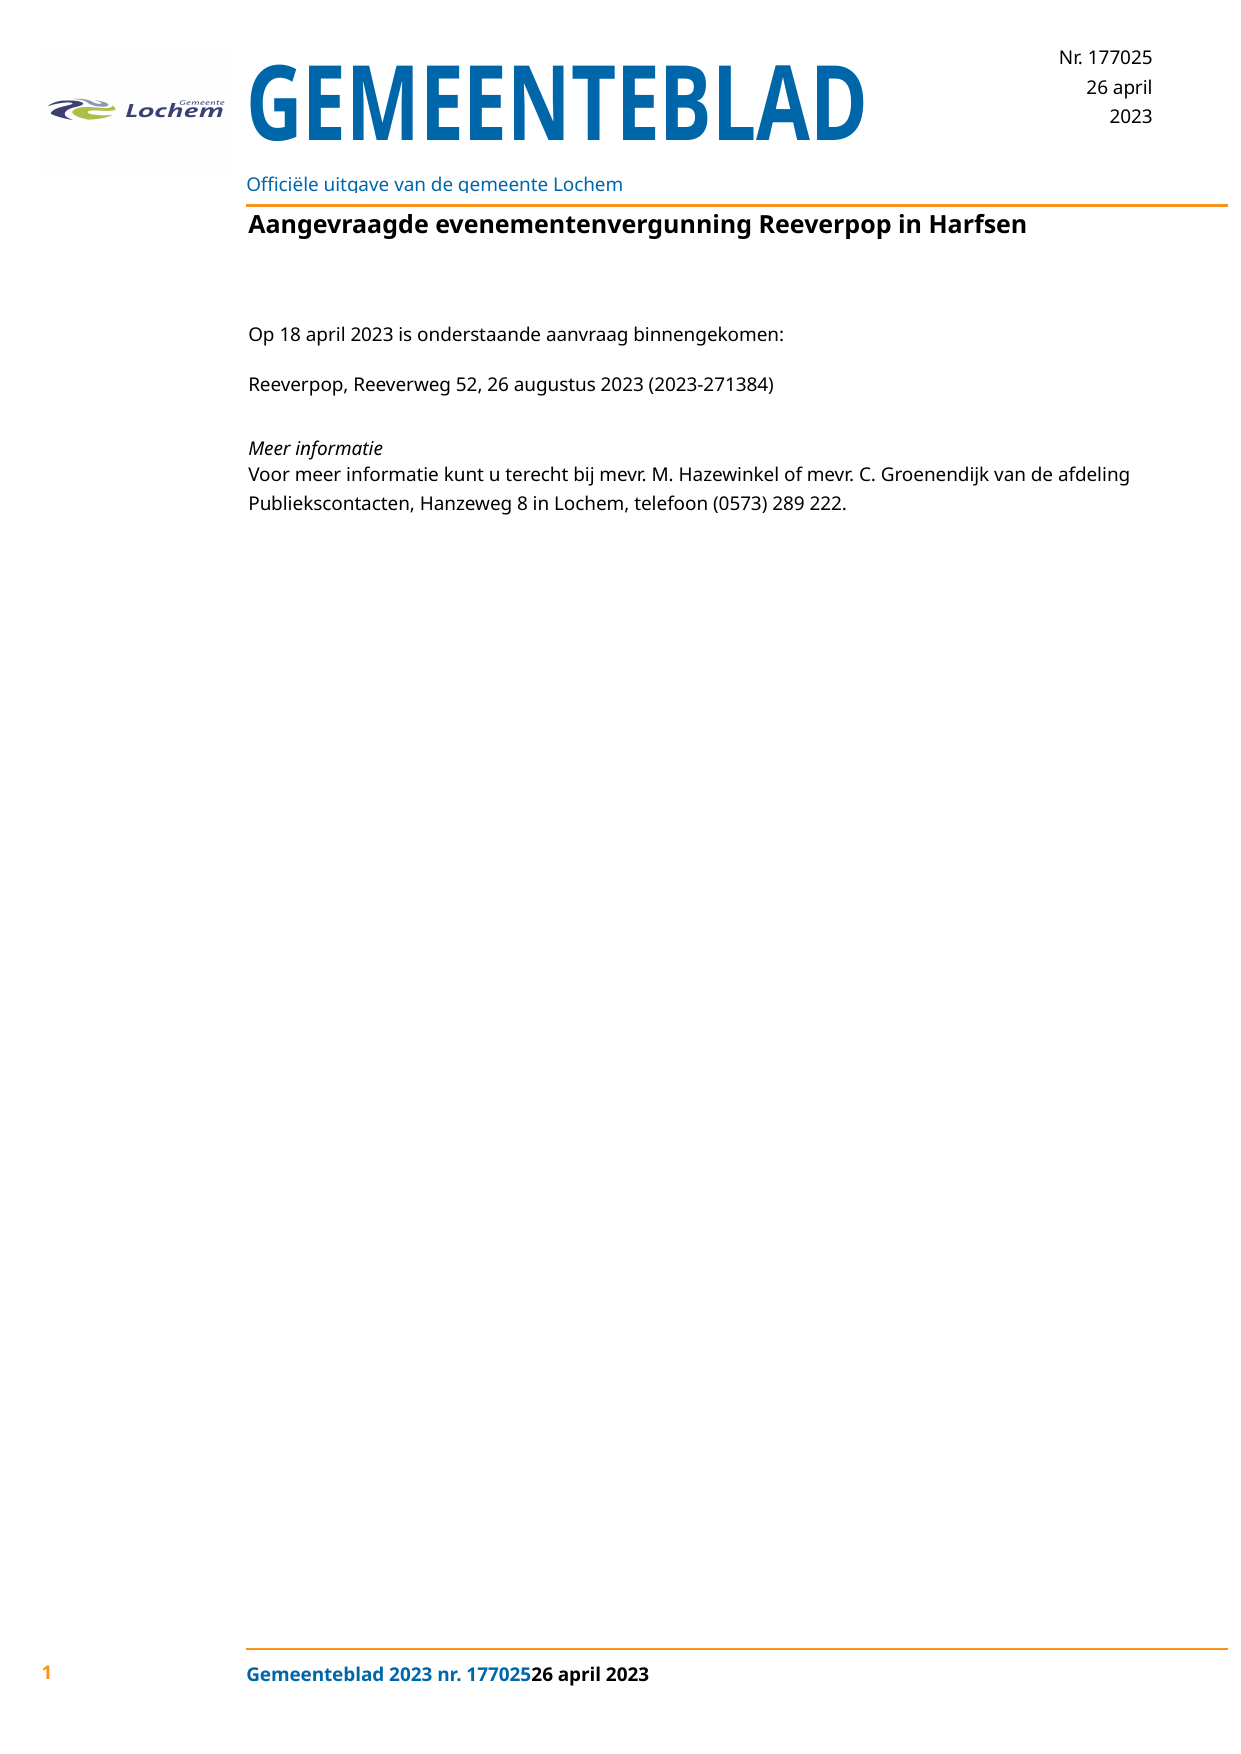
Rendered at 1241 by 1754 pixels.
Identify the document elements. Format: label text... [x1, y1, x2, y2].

text Reeverpop, Reeverweg 52, 26 augustus 2023 (2023-271384) [248, 371, 1152, 397]
text Op 18 april 2023 is onderstaande aanvraag binnengekomen: [248, 321, 1152, 346]
picture [41, 47, 231, 172]
text Aangevraagde evenementenvergunning Reeverpop in Harfsen [248, 207, 1152, 241]
text Voor meer informatie kunt u terecht bij mevr. M. Hazewinkel of mevr. C. Groenendijk van de afdeling Publiekscontacten, Hanzeweg 8 in Lochem, telefoon (0573) 289 222. [248, 461, 1152, 516]
text Meer informatie [248, 435, 1152, 461]
